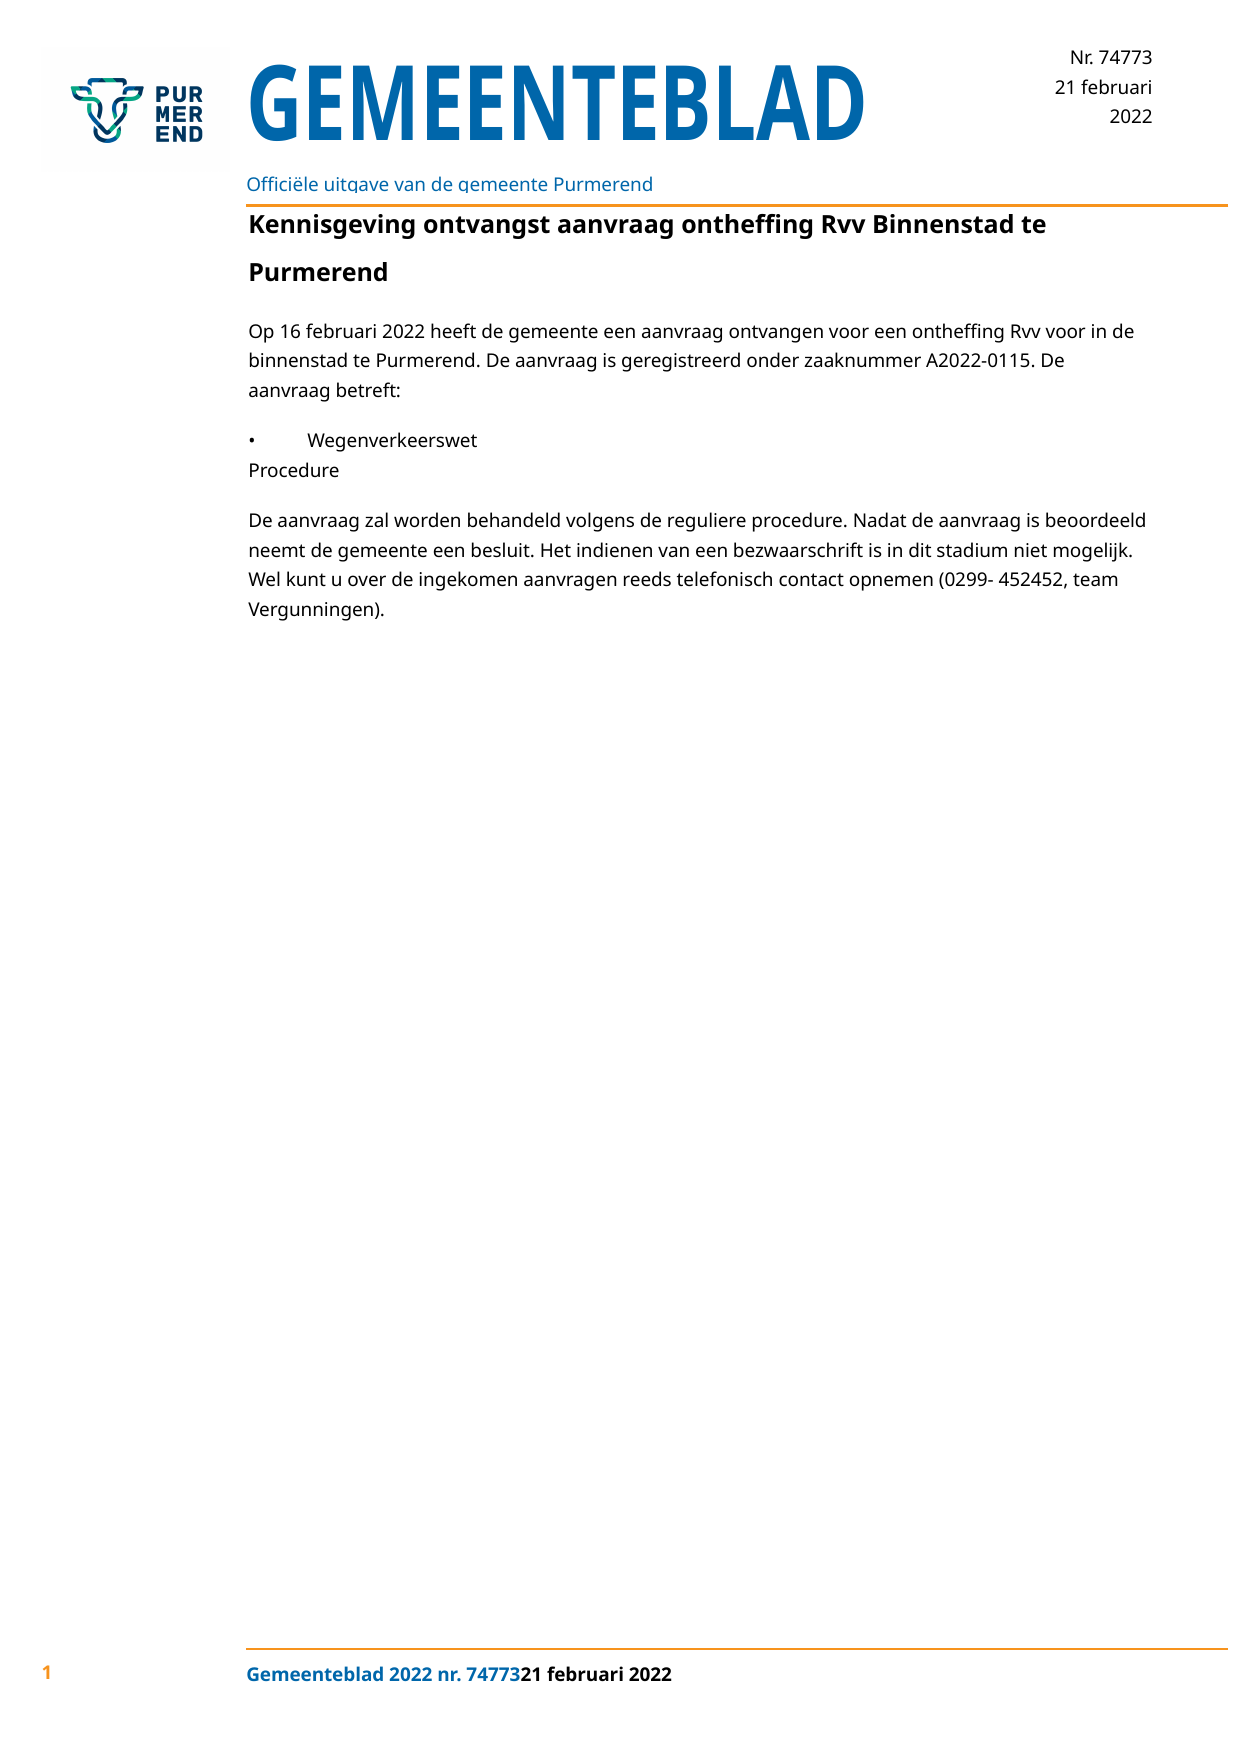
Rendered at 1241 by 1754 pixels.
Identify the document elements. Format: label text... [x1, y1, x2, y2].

picture [41, 47, 231, 172]
text Op 16 februari 2022 heeft de gemeente een aanvraag ontvangen voor een ontheffing Rvv voor in de binnenstad te Purmerend. De aanvraag is geregistreerd onder zaaknummer A2022-0115. De aanvraag betreft: [248, 318, 1152, 403]
text Kennisgeving ontvangst aanvraag ontheffing Rvv Binnenstad te Purmerend [248, 207, 1152, 288]
text De aanvraag zal worden behandeld volgens de reguliere procedure. Nadat de aanvraag is beoordeeld neemt de gemeente een besluit. Het indienen van een bezwaarschrift is in dit stadium niet mogelijk. Wel kunt u over de ingekomen aanvragen reeds telefonisch contact opnemen (0299- 452452, team Vergunningen). [248, 507, 1152, 622]
list Wegenverkeerswet [248, 427, 1152, 453]
text Procedure [248, 457, 1152, 483]
